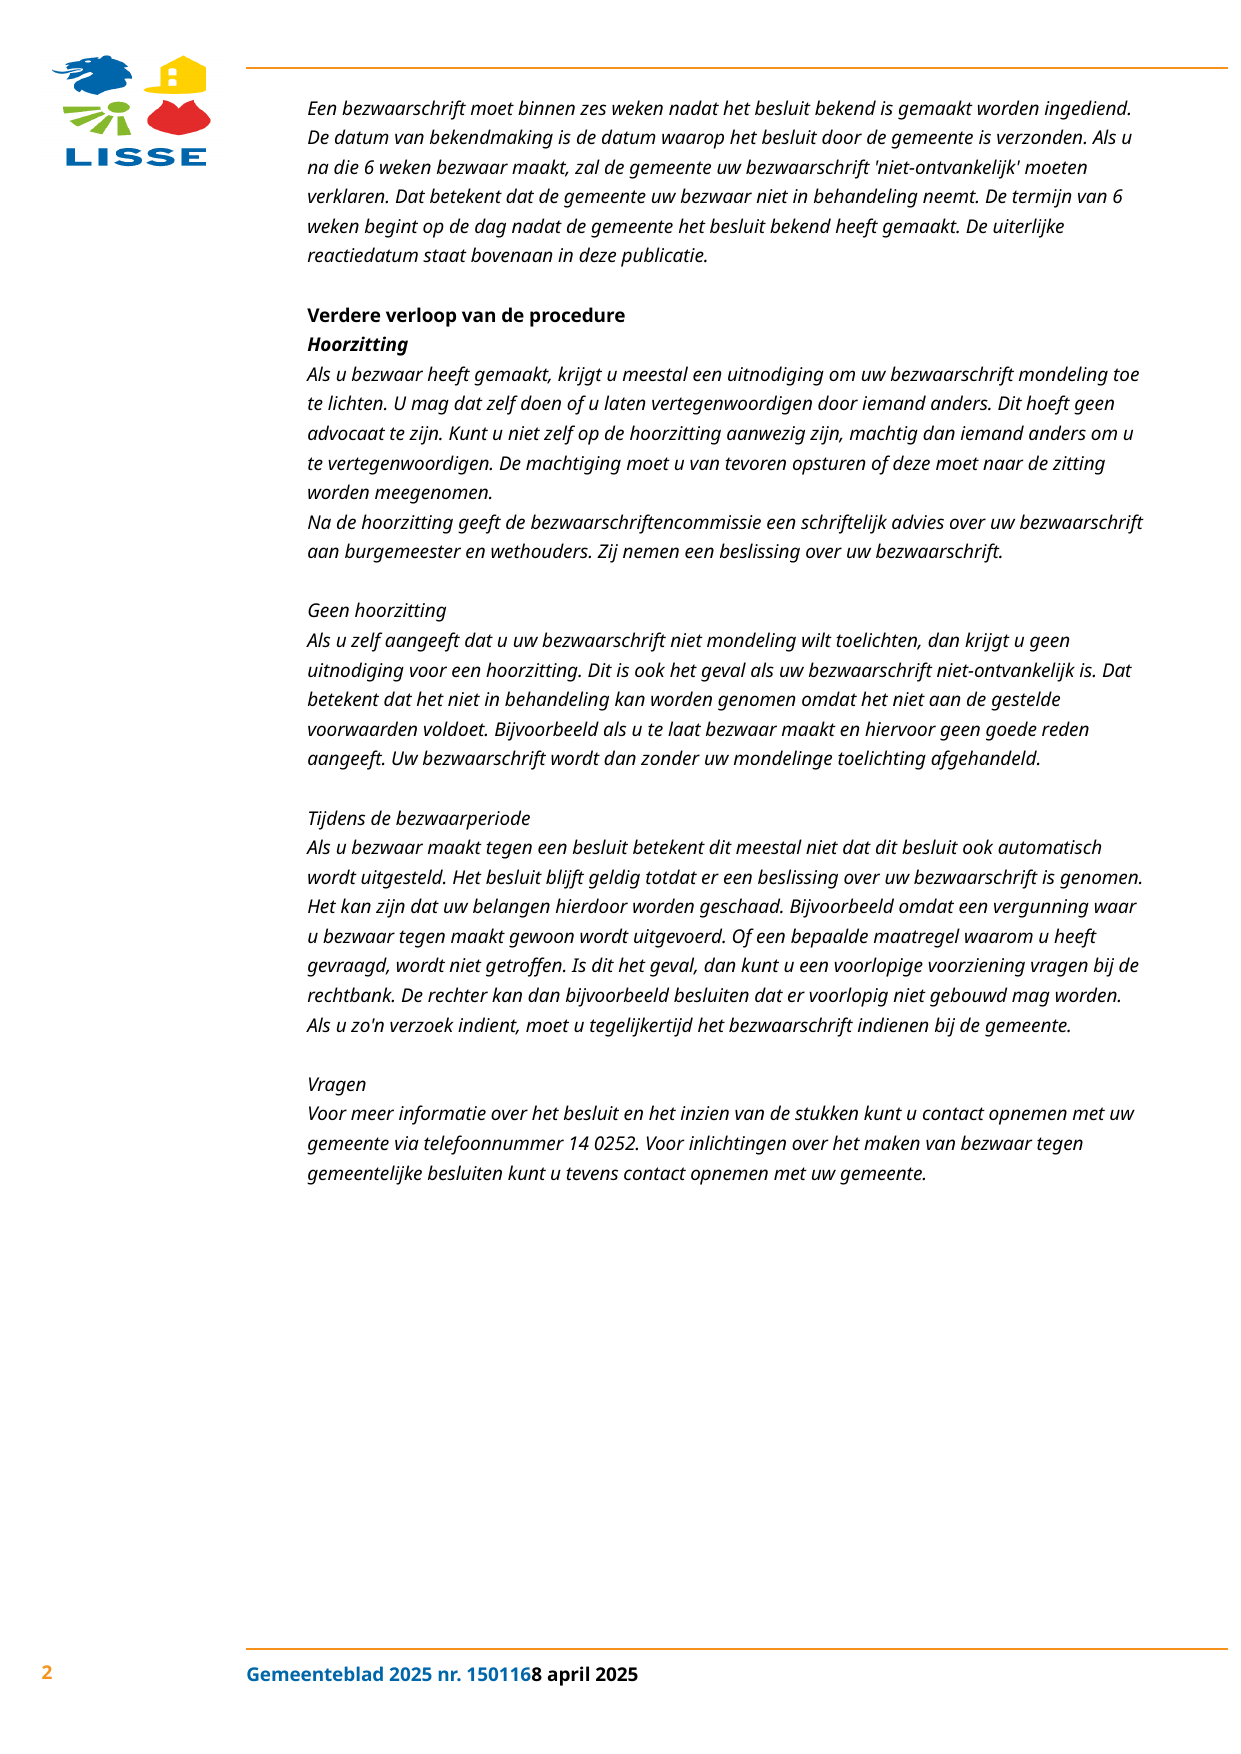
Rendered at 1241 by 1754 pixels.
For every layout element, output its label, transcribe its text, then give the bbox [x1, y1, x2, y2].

list Tijdens de bezwaarperiode [248, 805, 1152, 831]
list Als u bezwaar heeft gemaakt, krijgt u meestal een uitnodiging om uw bezwaarschrift mondeling toe te lichten. U mag dat zelf doen of u laten vertegenwoordigen door iemand anders. Dit hoeft geen advocaat te zijn. Kunt u niet zelf op de hoorzitting aanwezig zijn, machtig dan iemand anders om u te vertegenwoordigen. De machtiging moet u van tevoren opsturen of deze moet naar de zitting worden meegenomen. [248, 361, 1152, 505]
list Voor meer informatie over het besluit en het inzien van de stukken kunt u contact opnemen met uw gemeente via telefoonnummer 14 0252. Voor inlichtingen over het maken van bezwaar tegen gemeentelijke besluiten kunt u tevens contact opnemen met uw gemeente. [248, 1101, 1152, 1186]
list Vragen [248, 1071, 1152, 1097]
picture [41, 47, 231, 172]
list Hoorzitting [248, 331, 1152, 357]
list Als u zelf aangeeft dat u uw bezwaarschrift niet mondeling wilt toelichten, dan krijgt u geen uitnodiging voor een hoorzitting. Dit is ook het geval als uw bezwaarschrift niet-ontvankelijk is. Dat betekent dat het niet in behandeling kan worden genomen omdat het niet aan de gestelde voorwaarden voldoet. Bijvoorbeeld als u te laat bezwaar maakt en hiervoor geen goede reden aangeeft. Uw bezwaarschrift wordt dan zonder uw mondelinge toelichting afgehandeld. [248, 627, 1152, 771]
list Verdere verloop van de procedure [248, 302, 1152, 328]
list Als u bezwaar maakt tegen een besluit betekent dit meestal niet dat dit besluit ook automatisch wordt uitgesteld. Het besluit blijft geldig totdat er een beslissing over uw bezwaarschrift is genomen. Het kan zijn dat uw belangen hierdoor worden geschaad. Bijvoorbeeld omdat een vergunning waar u bezwaar tegen maakt gewoon wordt uitgevoerd. Of een bepaalde maatregel waarom u heeft gevraagd, wordt niet getroffen. Is dit het geval, dan kunt u een voorlopige voorziening vragen bij de rechtbank. De rechter kan dan bijvoorbeeld besluiten dat er voorlopig niet gebouwd mag worden. Als u zo'n verzoek indient, moet u tegelijkertijd het bezwaarschrift indienen bij de gemeente. [248, 834, 1152, 1038]
list Na de hoorzitting geeft de bezwaarschriftencommissie een schriftelijk advies over uw bezwaarschrift aan burgemeester en wethouders. Zij nemen een beslissing over uw bezwaarschrift. [248, 509, 1152, 564]
list Een bezwaarschrift moet binnen zes weken nadat het besluit bekend is gemaakt worden ingediend. De datum van bekendmaking is de datum waarop het besluit door de gemeente is verzonden. Als u na die 6 weken bezwaar maakt, zal de gemeente uw bezwaarschrift 'niet-ontvankelijk' moeten verklaren. Dat betekent dat de gemeente uw bezwaar niet in behandeling neemt. De termijn van 6 weken begint op de dag nadat de gemeente het besluit bekend heeft gemaakt. De uiterlijke reactiedatum staat bovenaan in deze publicatie. [248, 95, 1152, 268]
list Geen hoorzitting [248, 598, 1152, 623]
